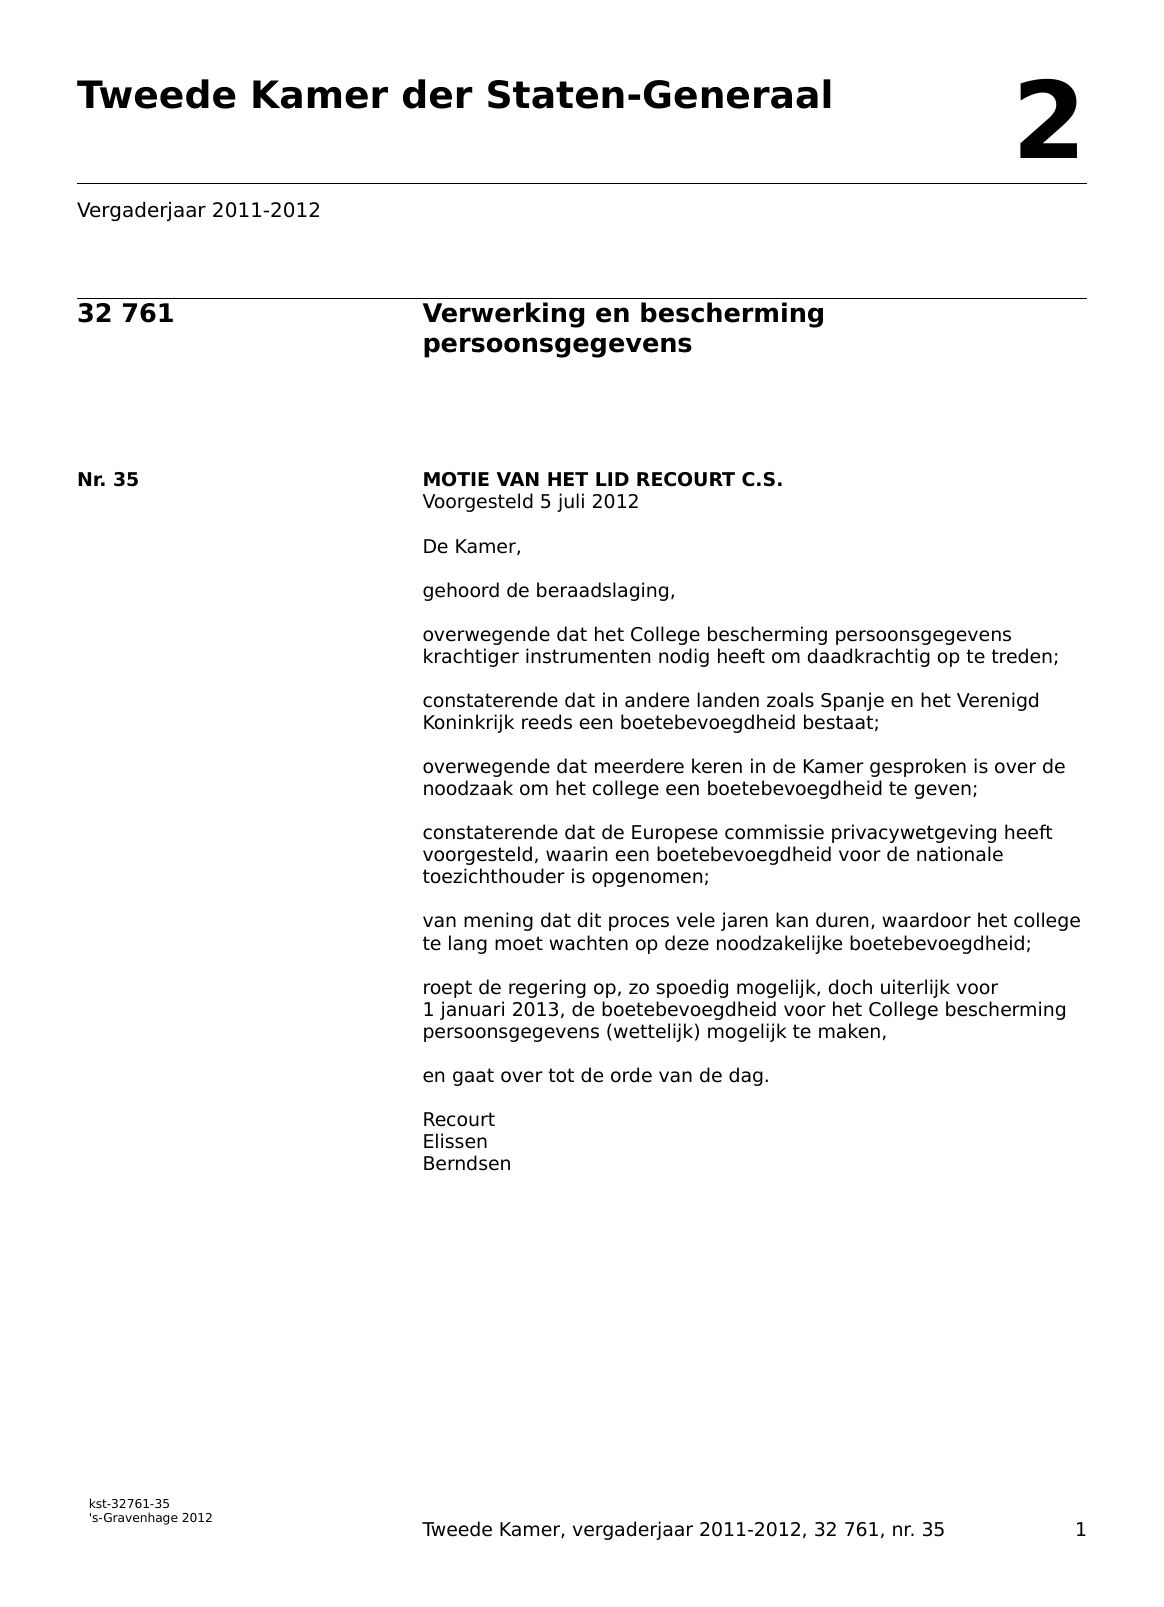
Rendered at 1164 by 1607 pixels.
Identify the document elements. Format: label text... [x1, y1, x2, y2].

text van mening dat dit proces vele jaren kan duren, waardoor het college te lang moet wachten op deze noodzakelijke boetebevoegdheid; [422, 910, 1087, 954]
text Berndsen [422, 1153, 1087, 1175]
text 's-Gravenhage 2012 [88, 1511, 323, 1525]
text Voorgesteld 5 juli 2012 [422, 491, 1087, 513]
subtitle 32 761 Verwerking en bescherming persoonsgegevens [77, 299, 1087, 358]
text overwegende dat meerdere keren in de Kamer gesproken is over de noodzaak om het college een boetebevoegdheid te geven; [422, 756, 1087, 800]
table_cell Vergaderjaar 2011-2012 [77, 184, 1087, 298]
text kst-32761-35 [88, 1497, 323, 1511]
text De Kamer, [422, 536, 1087, 557]
text Recourt [422, 1109, 1087, 1131]
text en gaat over tot de orde van de dag. [422, 1065, 1087, 1087]
text overwegende dat het College bescherming persoonsgegevens krachtiger instrumenten nodig heeft om daadkrachtig op te treden; [422, 624, 1087, 668]
table_header 2 [886, 59, 1087, 183]
text constaterende dat de Europese commissie privacywetgeving heeft voorgesteld, waarin een boetebevoegdheid voor de nationale toezichthouder is opgenomen; [422, 822, 1087, 888]
text constaterende dat in andere landen zoals Spanje en het Verenigd Koninkrijk reeds een boetebevoegdheid bestaat; [422, 690, 1087, 734]
table_header Tweede Kamer der Staten-Generaal [77, 59, 886, 183]
subtitle Nr. 35 MOTIE VAN HET LID RECOURT C.S. [77, 469, 1087, 491]
text Elissen [422, 1131, 1087, 1153]
text gehoord de beraadslaging, [422, 580, 1087, 602]
text roept de regering op, zo spoedig mogelijk, doch uiterlijk voor 1 januari 2013, de boetebevoegdheid voor het College bescherming persoonsgegevens (wettelijk) mogelijk te maken, [422, 977, 1087, 1042]
